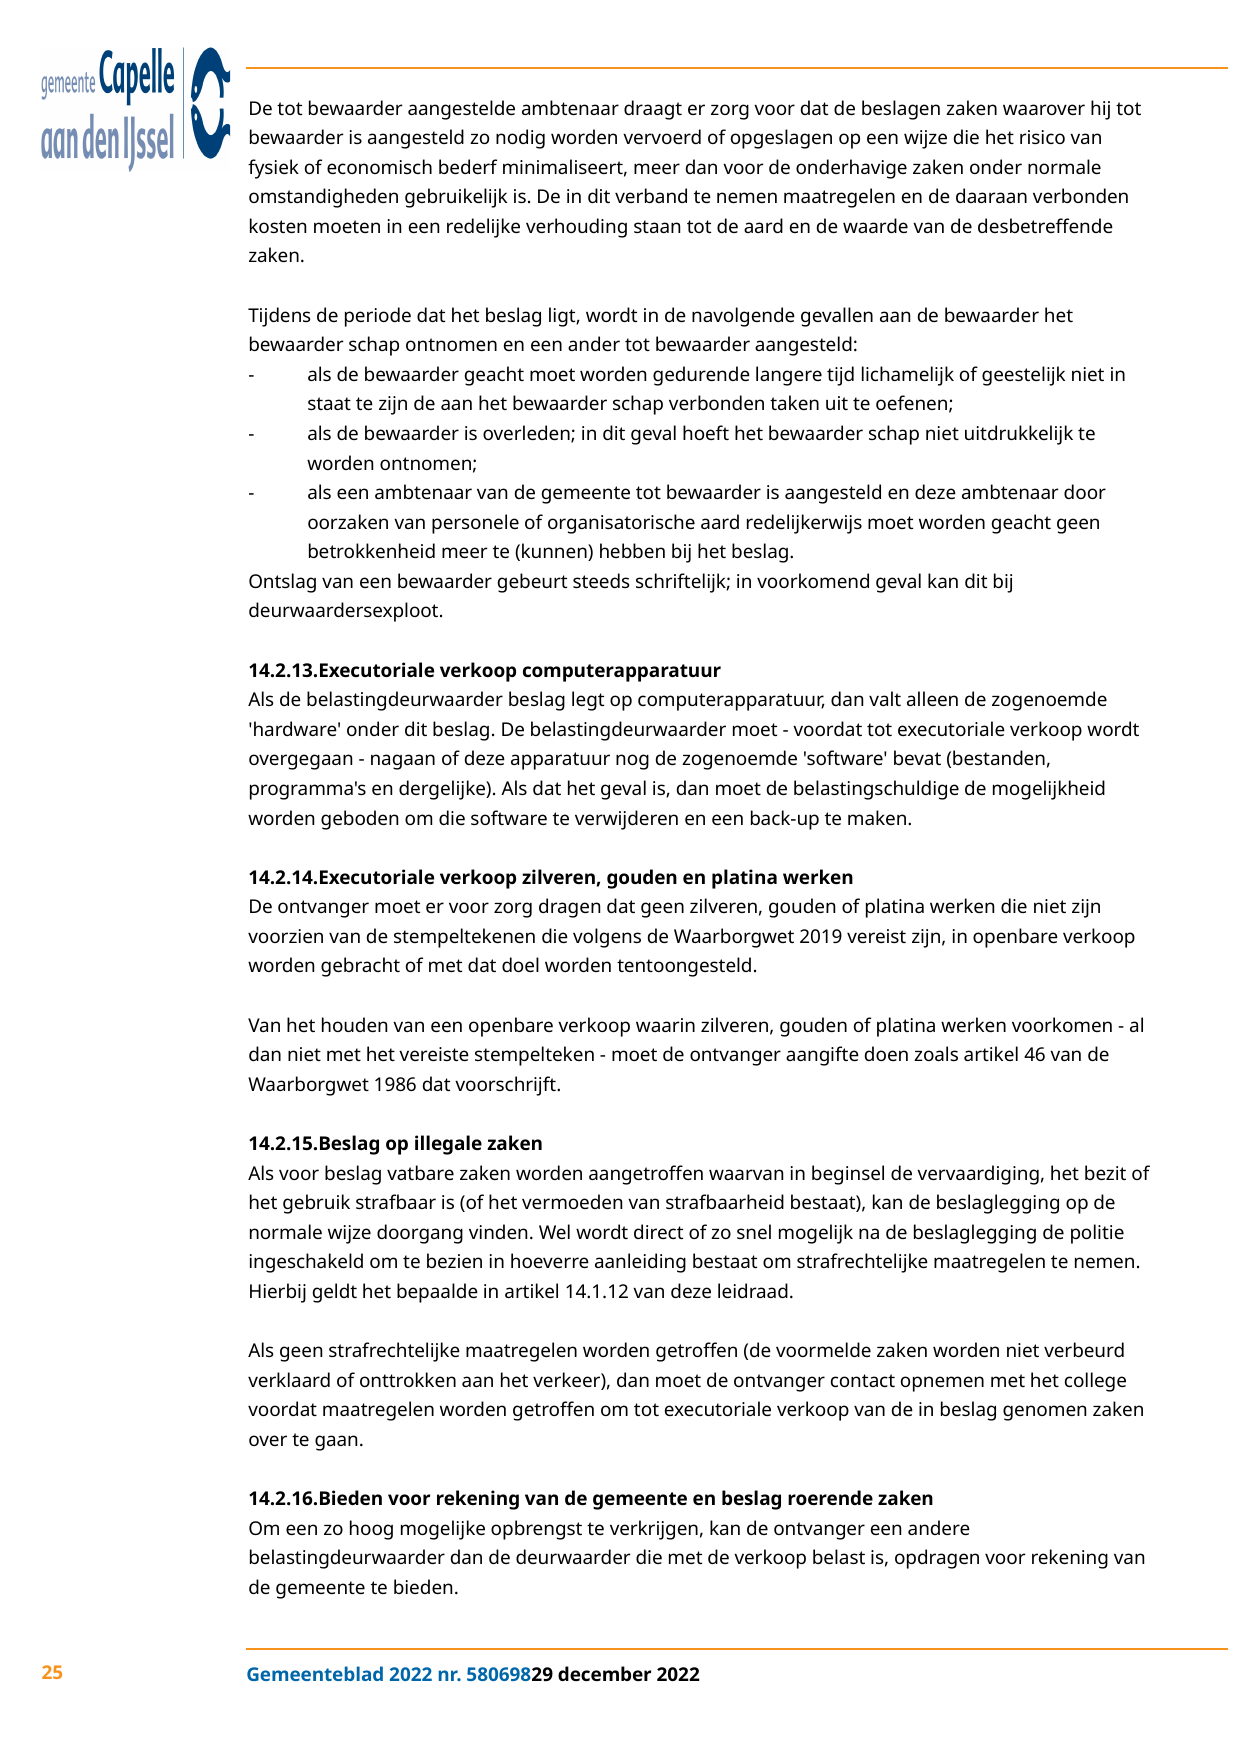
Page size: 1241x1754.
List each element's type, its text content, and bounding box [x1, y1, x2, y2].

list als een ambtenaar van de gemeente tot bewaarder is aangesteld en deze ambtenaar door oorzaken van personele of organisatorische aard redelijkerwijs moet worden geacht geen betrokkenheid meer te (kunnen) hebben bij het beslag. [248, 479, 1152, 564]
text Van het houden van een openbare verkoop waarin zilveren, gouden of platina werken voorkomen - al dan niet met het vereiste stempelteken - moet de ontvanger aangifte doen zoals artikel 46 van de Waarborgwet 1986 dat voorschrijft. [248, 1012, 1152, 1097]
list als de bewaarder geacht moet worden gedurende langere tijd lichamelijk of geestelijk niet in staat te zijn de aan het bewaarder schap verbonden taken uit te oefenen; [248, 361, 1152, 416]
text Tijdens de periode dat het beslag ligt, wordt in de navolgende gevallen aan de bewaarder het bewaarder schap ontnomen en een ander tot bewaarder aangesteld: [248, 302, 1152, 357]
text De tot bewaarder aangestelde ambtenaar draagt er zorg voor dat de beslagen zaken waarover hij tot bewaarder is aangesteld zo nodig worden vervoerd of opgeslagen op een wijze die het risico van fysiek of economisch bederf minimaliseert, meer dan voor de onderhavige zaken onder normale omstandigheden gebruikelijk is. De in dit verband te nemen maatregelen en de daaraan verbonden kosten moeten in een redelijke verhouding staan tot de aard en de waarde van de desbetreffende zaken. [248, 95, 1152, 268]
text 14.2.14.Executoriale verkoop zilveren, gouden en platina werken [248, 864, 1152, 890]
text 14.2.16.Bieden voor rekening van de gemeente en beslag roerende zaken [248, 1485, 1152, 1511]
list als de bewaarder is overleden; in dit geval hoeft het bewaarder schap niet uitdrukkelijk te worden ontnomen; [248, 420, 1152, 476]
text Als voor beslag vatbare zaken worden aangetroffen waarvan in beginsel de vervaardiging, het bezit of het gebruik strafbaar is (of het vermoeden van strafbaarheid bestaat), kan de beslaglegging op de normale wijze doorgang vinden. Wel wordt direct of zo snel mogelijk na de beslaglegging de politie ingeschakeld om te bezien in hoeverre aanleiding bestaat om strafrechtelijke maatregelen te nemen. Hierbij geldt het bepaalde in artikel 14.1.12 van deze leidraad. [248, 1160, 1152, 1304]
text Om een zo hoog mogelijke opbrengst te verkrijgen, kan de ontvanger een andere belastingdeurwaarder dan de deurwaarder die met de verkoop belast is, opdragen voor rekening van de gemeente te bieden. [248, 1515, 1152, 1600]
text 14.2.15.Beslag op illegale zaken [248, 1130, 1152, 1156]
text De ontvanger moet er voor zorg dragen dat geen zilveren, gouden of platina werken die niet zijn voorzien van de stempeltekenen die volgens de Waarborgwet 2019 vereist zijn, in openbare verkoop worden gebracht of met dat doel worden tentoongesteld. [248, 893, 1152, 978]
text Als geen strafrechtelijke maatregelen worden getroffen (de voormelde zaken worden niet verbeurd verklaard of onttrokken aan het verkeer), dan moet de ontvanger contact opnemen met het college voordat maatregelen worden getroffen om tot executoriale verkoop van de in beslag genomen zaken over te gaan. [248, 1337, 1152, 1452]
picture [41, 47, 231, 172]
text Ontslag van een bewaarder gebeurt steeds schriftelijk; in voorkomend geval kan dit bij deurwaardersexploot. [248, 568, 1152, 623]
text Als de belastingdeurwaarder beslag legt op computerapparatuur, dan valt alleen de zogenoemde 'hardware' onder dit beslag. De belastingdeurwaarder moet - voordat tot executoriale verkoop wordt overgegaan - nagaan of deze apparatuur nog de zogenoemde 'software' bevat (bestanden, programma's en dergelijke). Als dat het geval is, dan moet de belastingschuldige de mogelijkheid worden geboden om die software te verwijderen en een back-up te maken. [248, 686, 1152, 831]
text 14.2.13.Executoriale verkoop computerapparatuur [248, 657, 1152, 683]
